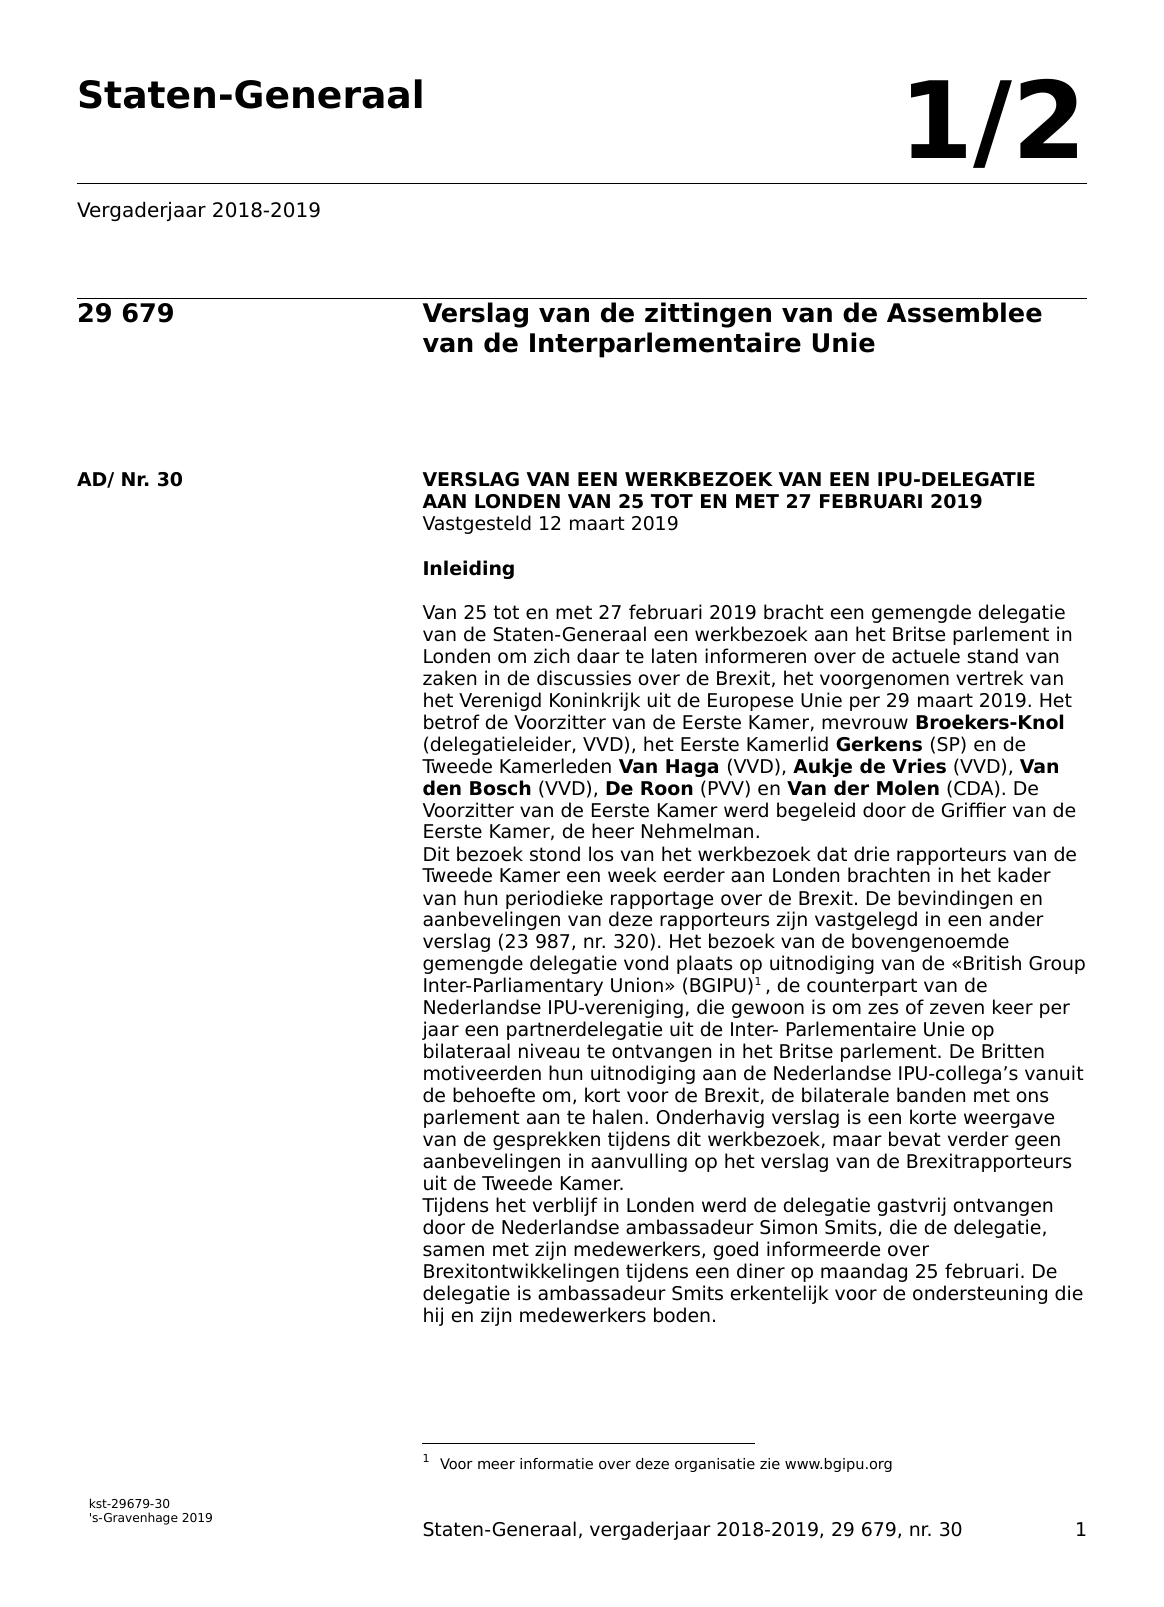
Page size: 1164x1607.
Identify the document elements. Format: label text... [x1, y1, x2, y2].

text Van 25 tot en met 27 februari 2019 bracht een gemengde delegatie van de Staten-Generaal een werkbezoek aan het Britse parlement in Londen om zich daar te laten informeren over de actuele stand van zaken in de discussies over de Brexit, het voorgenomen vertrek van het Verenigd Koninkrijk uit de Europese Unie per 29 maart 2019. Het betrof de Voorzitter van de Eerste Kamer, mevrouw Broekers-Knol (delegatieleider, VVD), het Eerste Kamerlid Gerkens (SP) en de Tweede Kamerleden Van Haga (VVD), Aukje de Vries (VVD), Van den Bosch (VVD), De Roon (PVV) en Van der Molen (CDA). De Voorzitter van de Eerste Kamer werd begeleid door de Griffier van de Eerste Kamer, de heer Nehmelman. [422, 602, 1087, 843]
subtitle Inleiding [422, 557, 1087, 579]
text kst-29679-30 [88, 1497, 323, 1511]
subtitle 29 679 Verslag van de zittingen van de Assemblee van de Interparlementaire Unie [77, 299, 1087, 358]
text Dit bezoek stond los van het werkbezoek dat drie rapporteurs van de Tweede Kamer een week eerder aan Londen brachten in het kader van hun periodieke rapportage over de Brexit. De bevindingen en aanbevelingen van deze rapporteurs zijn vastgelegd in een ander verslag (23 987, nr. 320). Het bezoek van de bovengenoemde gemengde delegatie vond plaats op uitnodiging van de «British Group Inter-Parliamentary Union» (BGIPU), de counterpart van de Nederlandse IPU-vereniging, die gewoon is om zes of zeven keer per jaar een partnerdelegatie uit de Inter- Parlementaire Unie op bilateraal niveau te ontvangen in het Britse parlement. De Britten motiveerden hun uitnodiging aan de Nederlandse IPU-collega’s vanuit de behoefte om, kort voor de Brexit, de bilaterale banden met ons parlement aan te halen. Onderhavig verslag is een korte weergave van de gesprekken tijdens dit werkbezoek, maar bevat verder geen aanbevelingen in aanvulling op het verslag van de Brexitrapporteurs uit de Tweede Kamer. [422, 843, 1087, 1195]
text Voor meer informatie over deze organisatie zie www.bgipu.org [422, 1452, 1087, 1474]
text Tijdens het verblijf in Londen werd de delegatie gastvrij ontvangen door de Nederlandse ambassadeur Simon Smits, die de delegatie, samen met zijn medewerkers, goed informeerde over Brexitontwikkelingen tijdens een diner op maandag 25 februari. De delegatie is ambassadeur Smits erkentelijk voor de ondersteuning die hij en zijn medewerkers boden. [422, 1195, 1087, 1327]
text Vastgesteld 12 maart 2019 [422, 513, 1087, 535]
table_header Staten-Generaal [77, 59, 886, 183]
subtitle AD/ Nr. 30 VERSLAG VAN EEN WERKBEZOEK VAN EEN IPU-DELEGATIE AAN LONDEN VAN 25 TOT EN MET 27 FEBRUARI 2019 [77, 469, 1087, 513]
text 's-Gravenhage 2019 [88, 1511, 323, 1525]
table_cell Vergaderjaar 2018-2019 [77, 184, 1087, 298]
table_header 1/2 [886, 59, 1087, 183]
